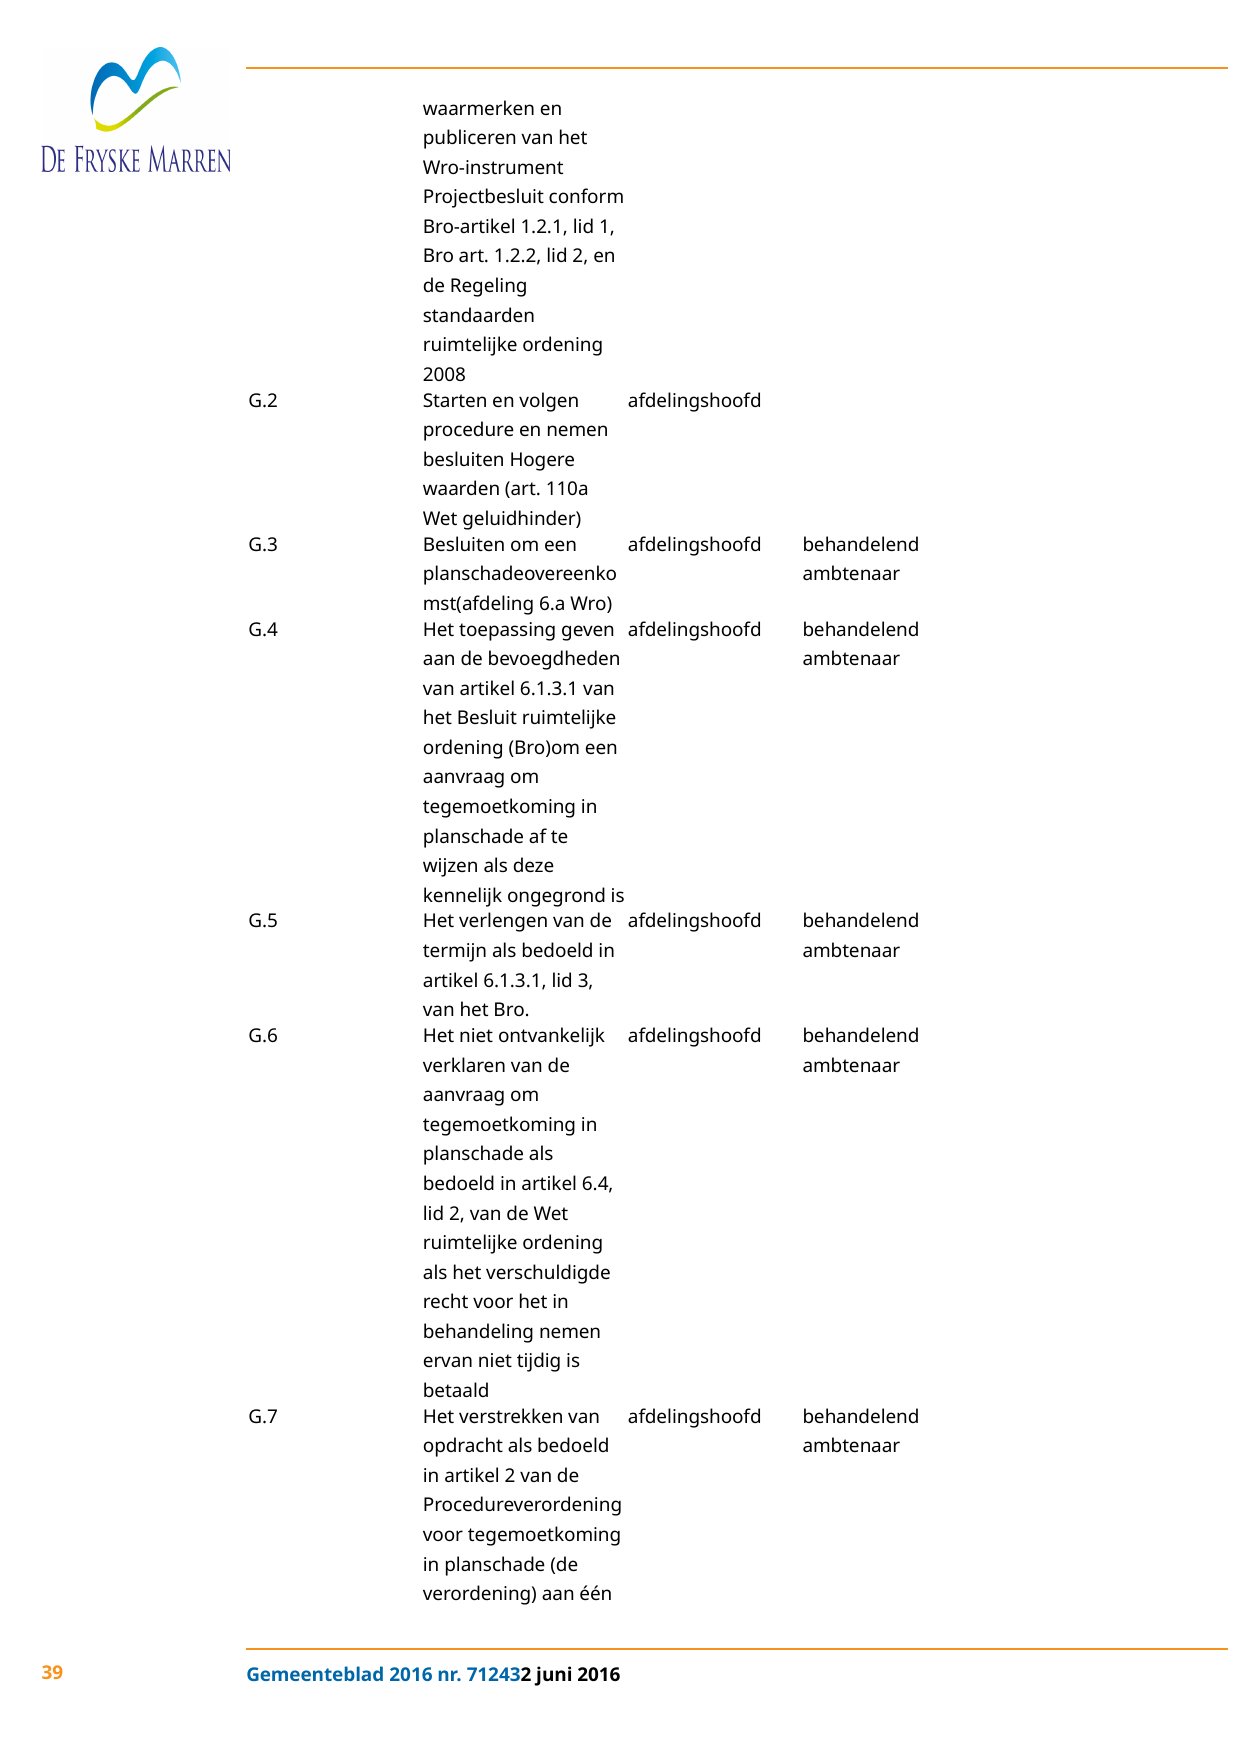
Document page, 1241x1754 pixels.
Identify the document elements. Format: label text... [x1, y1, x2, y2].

table_cell [977, 387, 1152, 531]
table_cell [802, 95, 977, 387]
table_cell afdelingshoofd [628, 1022, 802, 1403]
table_cell G.4 [248, 616, 423, 908]
table_cell [977, 95, 1152, 387]
picture [41, 47, 231, 172]
table_cell Starten en volgen procedure en nemen besluiten Hogere waarden (art. 110a Wet geluidhinder) [423, 387, 628, 531]
table_cell Het toepassing geven aan de bevoegdheden van artikel 6.1.3.1 van het Besluit ruimtelijke ordening (Bro)om een aanvraag om tegemoetkoming in planschade af te wijzen als deze kennelijk ongegrond is [423, 616, 628, 908]
table_cell Het niet ontvankelijk verklaren van de aanvraag om tegemoetkoming in planschade als bedoeld in artikel 6.4, lid 2, van de Wet ruimtelijke ordening als het verschuldigde recht voor het in behandeling nemen ervan niet tijdig is betaald [423, 1022, 628, 1403]
table_cell G.7 [248, 1403, 423, 1606]
table_cell G.5 [248, 908, 423, 1022]
table_cell behandelend ambtenaar [802, 1403, 977, 1606]
table_cell [628, 95, 802, 387]
table_cell [248, 95, 423, 387]
table_cell G.2 [248, 387, 423, 531]
table_cell Het verlengen van de termijn als bedoeld in artikel 6.1.3.1, lid 3, van het Bro. [423, 908, 628, 1022]
table_cell afdelingshoofd [628, 531, 802, 616]
table_cell afdelingshoofd [628, 1403, 802, 1606]
table_cell [977, 1022, 1152, 1403]
table_cell [977, 1403, 1152, 1606]
table_cell Besluiten om een planschadeovereenkomst(afdeling 6.a Wro) [423, 531, 628, 616]
table_cell behandelend ambtenaar [802, 616, 977, 908]
table_cell [977, 908, 1152, 1022]
table_cell afdelingshoofd [628, 908, 802, 1022]
table_cell behandelend ambtenaar [802, 1022, 977, 1403]
table_cell afdelingshoofd [628, 616, 802, 908]
table_cell [977, 531, 1152, 616]
table_cell G.6 [248, 1022, 423, 1403]
table_cell behandelend ambtenaar [802, 531, 977, 616]
table_cell behandelend ambtenaar [802, 908, 977, 1022]
table_cell [977, 616, 1152, 908]
table_cell [802, 387, 977, 531]
table_cell Het verstrekken van opdracht als bedoeld in artikel 2 van de Procedureverordening voor tegemoetkoming in planschade (de verordening) aan één [423, 1403, 628, 1606]
table_cell waarmerken en publiceren van het Wro-instrument Projectbesluit conform Bro-artikel 1.2.1, lid 1, Bro art. 1.2.2, lid 2, en de Regeling standaarden ruimtelijke ordening 2008 [423, 95, 628, 387]
table_cell afdelingshoofd [628, 387, 802, 531]
table_cell G.3 [248, 531, 423, 616]
